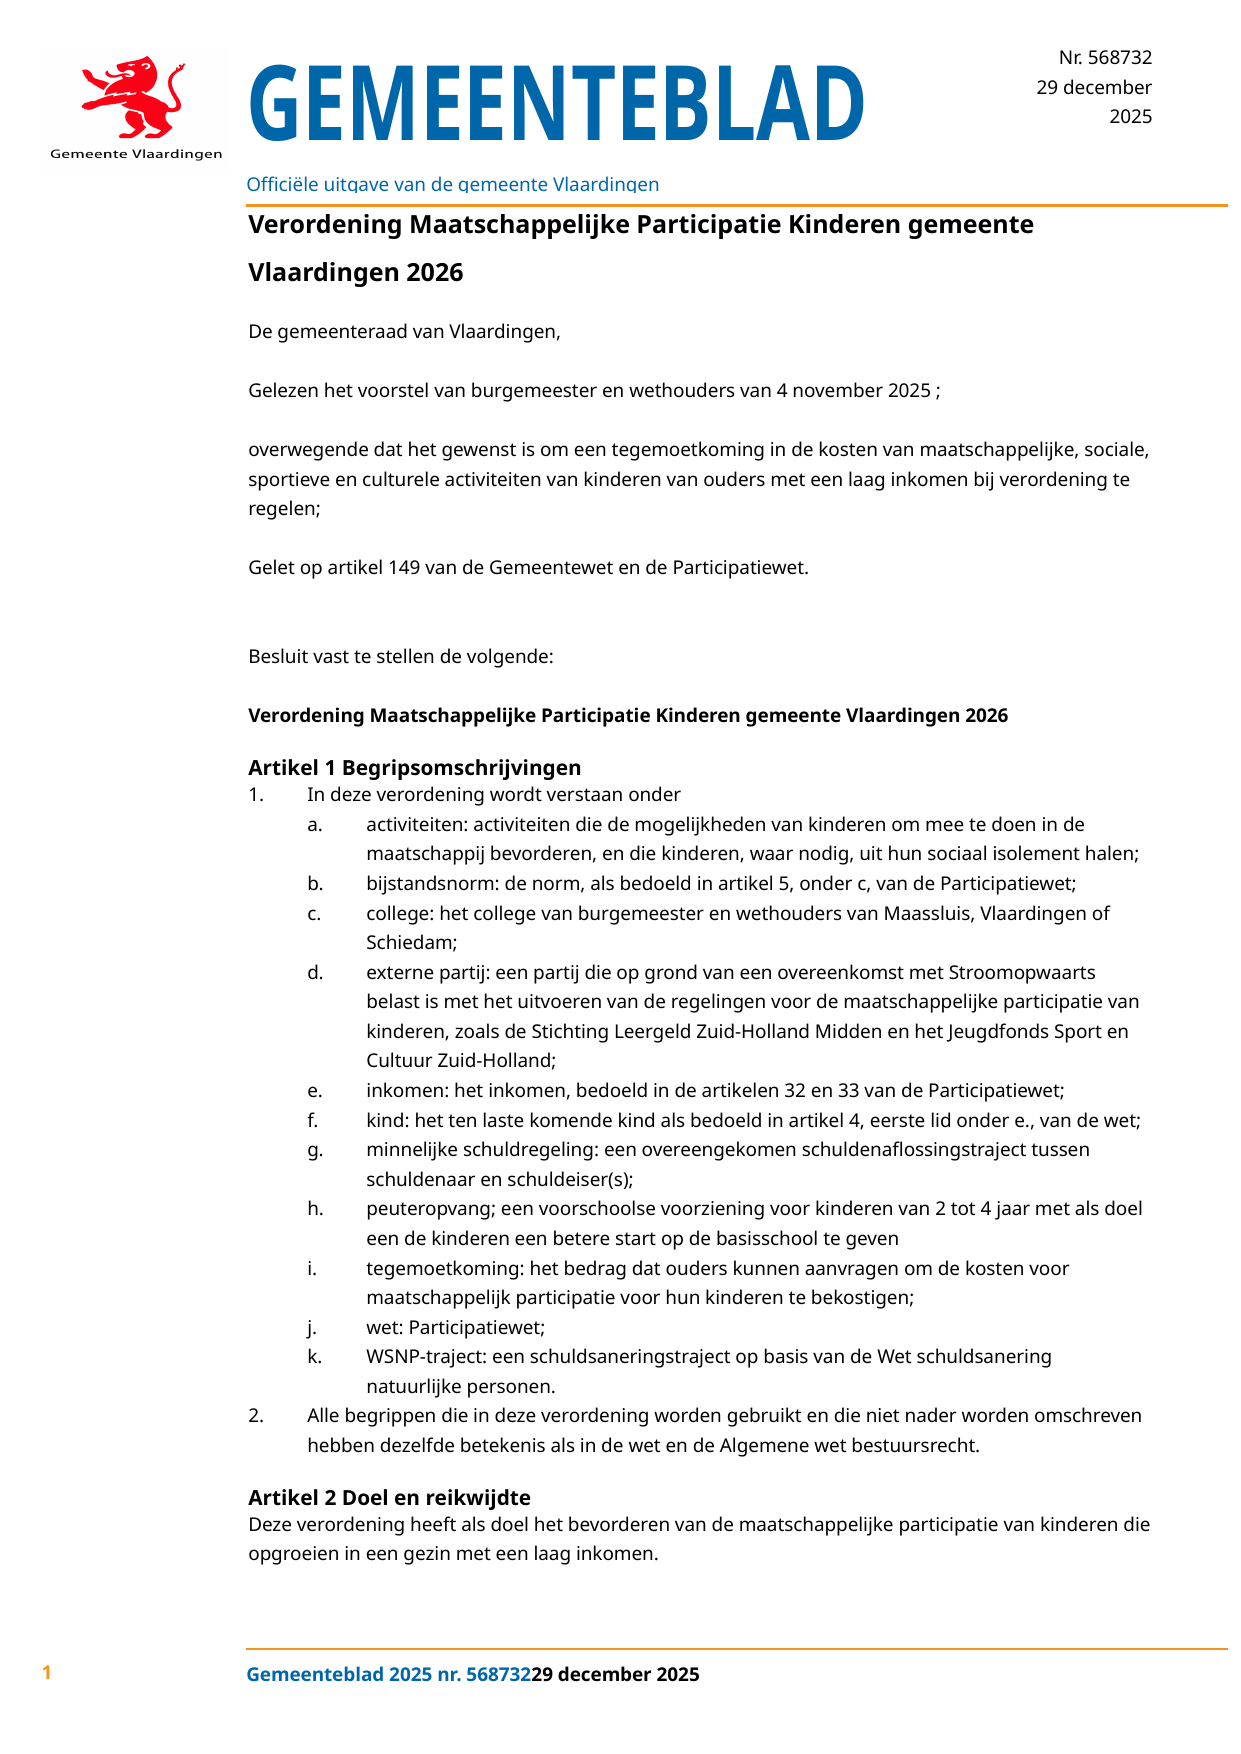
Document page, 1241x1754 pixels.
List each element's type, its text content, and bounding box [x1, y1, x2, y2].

list wet: Participatiewet; [307, 1314, 1152, 1339]
list In deze verordening wordt verstaan onder [248, 781, 1152, 807]
text De gemeenteraad van Vlaardingen, [248, 318, 1152, 344]
text Besluit vast te stellen de volgende: [248, 643, 1152, 669]
text overwegende dat het gewenst is om een tegemoetkoming in de kosten van maatschappelijke, sociale, sportieve en culturele activiteiten van kinderen van ouders met een laag inkomen bij verordening te regelen; [248, 436, 1152, 521]
text Verordening Maatschappelijke Participatie Kinderen gemeente Vlaardingen 2026 [248, 207, 1152, 288]
text Artikel 2 Doel en reikwijdte [248, 1483, 1152, 1511]
list tegemoetkoming: het bedrag dat ouders kunnen aanvragen om de kosten voor maatschappelijk participatie voor hun kinderen te bekostigen; [307, 1255, 1152, 1310]
list college: het college van burgemeester en wethouders van Maassluis, Vlaardingen of Schiedam; [307, 900, 1152, 955]
list bijstandsnorm: de norm, als bedoeld in artikel 5, onder c, van de Participatiewet; [307, 870, 1152, 896]
text Artikel 1 Begripsomschrijvingen [248, 753, 1152, 781]
list Alle begrippen die in deze verordening worden gebruikt en die niet nader worden omschreven hebben dezelfde betekenis als in de wet en de Algemene wet bestuursrecht. [248, 1403, 1152, 1458]
text Deze verordening heeft als doel het bevorderen van de maatschappelijke participatie van kinderen die opgroeien in een gezin met een laag inkomen. [248, 1511, 1152, 1566]
list kind: het ten laste komende kind als bedoeld in artikel 4, eerste lid onder e., van de wet; [307, 1107, 1152, 1132]
list WSNP-traject: een schuldsaneringstraject op basis van de Wet schuldsanering natuurlijke personen. [307, 1343, 1152, 1399]
text Verordening Maatschappelijke Participatie Kinderen gemeente Vlaardingen 2026 [248, 702, 1152, 728]
text Gelet op artikel 149 van de Gemeentewet en de Participatiewet. [248, 554, 1152, 580]
list peuteropvang; een voorschoolse voorziening voor kinderen van 2 tot 4 jaar met als doel een de kinderen een betere start op de basisschool te geven [307, 1196, 1152, 1251]
list externe partij: een partij die op grond van een overeenkomst met Stroomopwaarts belast is met het uitvoeren van de regelingen voor de maatschappelijke participatie van kinderen, zoals de Stichting Leergeld Zuid-Holland Midden en het Jeugdfonds Sport en Cultuur Zuid-Holland; [307, 959, 1152, 1073]
list activiteiten: activiteiten die de mogelijkheden van kinderen om mee te doen in de maatschappij bevorderen, en die kinderen, waar nodig, uit hun sociaal isolement halen; [307, 811, 1152, 866]
text Gelezen het voorstel van burgemeester en wethouders van 4 november 2025 ; [248, 377, 1152, 403]
picture [41, 47, 231, 172]
list minnelijke schuldregeling: een overeengekomen schuldenaflossingstraject tussen schuldenaar en schuldeiser(s); [307, 1136, 1152, 1192]
list inkomen: het inkomen, bedoeld in de artikelen 32 en 33 van de Participatiewet; [307, 1077, 1152, 1103]
